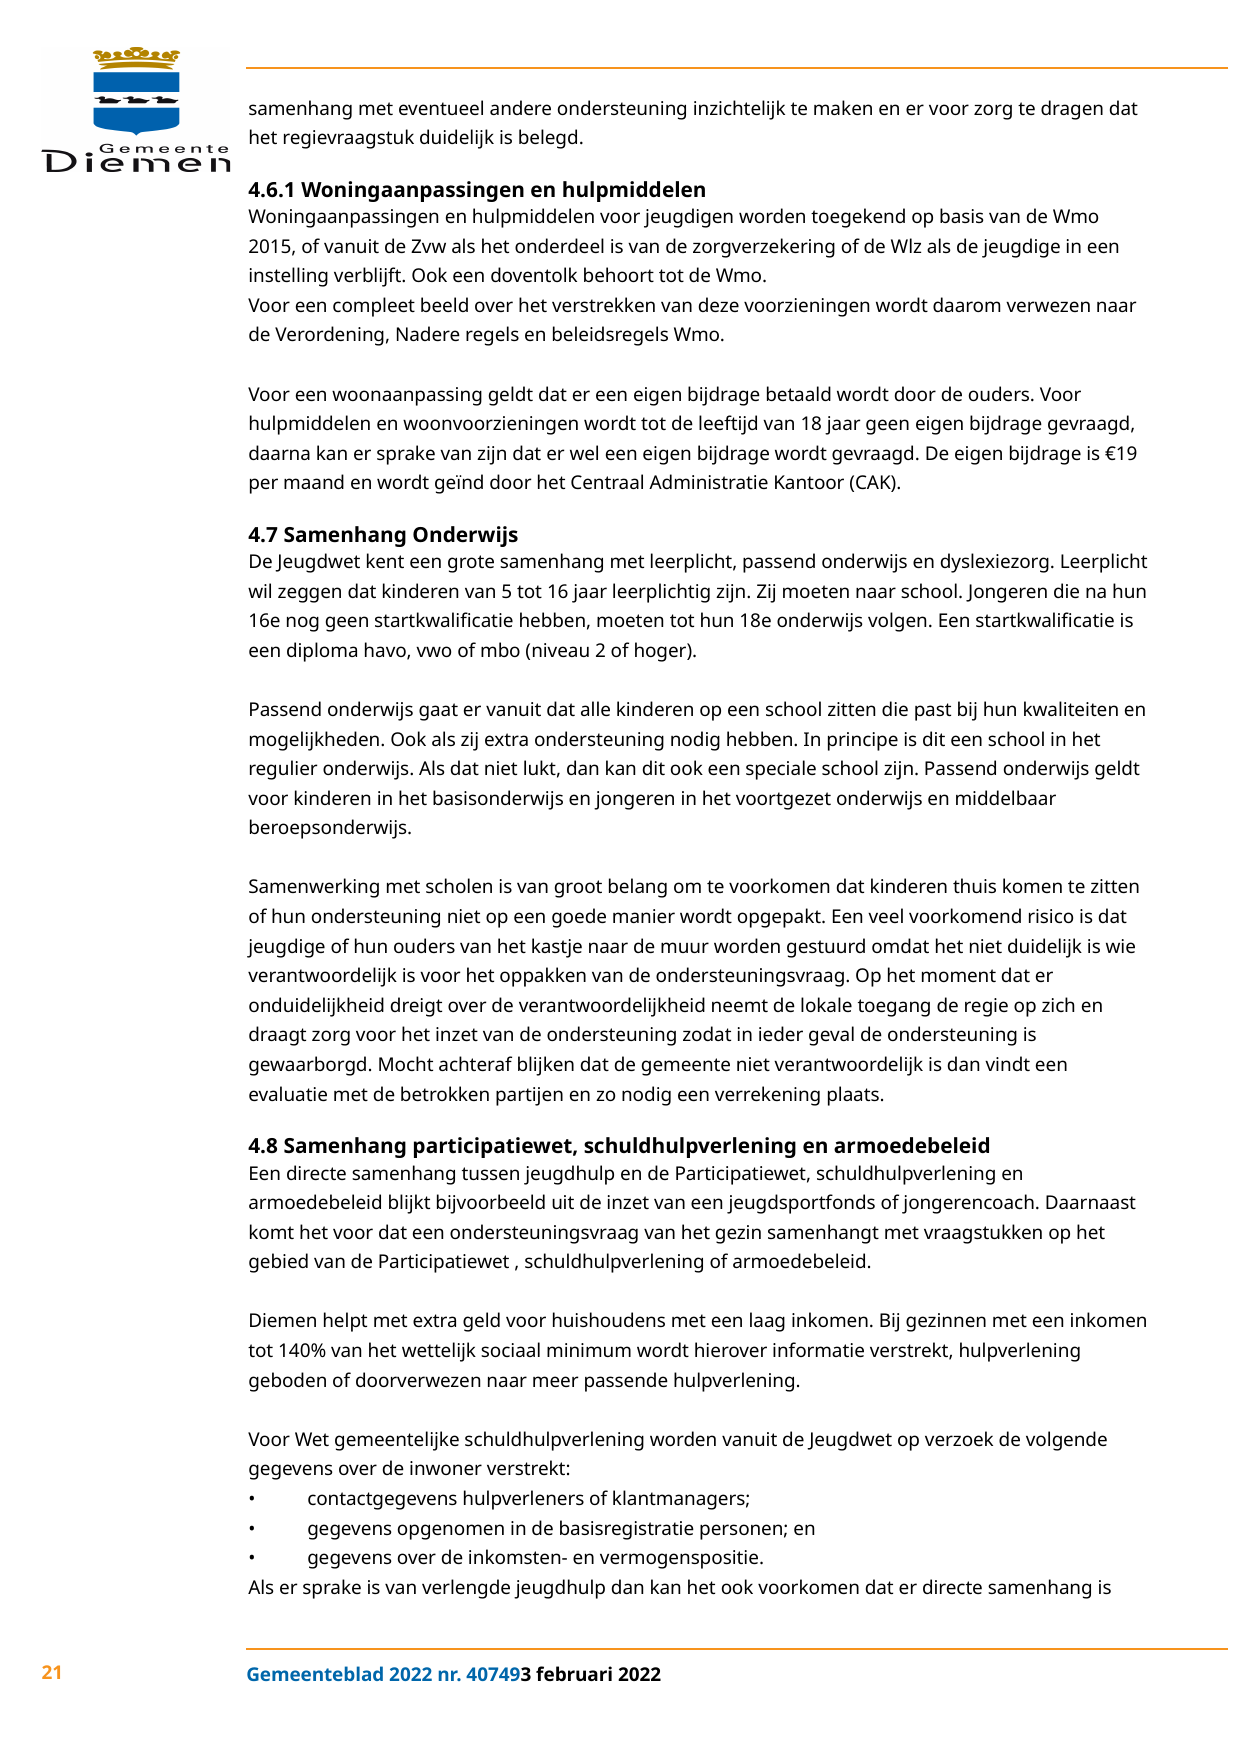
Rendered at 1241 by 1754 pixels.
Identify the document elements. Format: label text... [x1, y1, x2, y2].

text 4.8 Samenhang participatiewet, schuldhulpverlening en armoedebeleid [248, 1131, 1152, 1160]
text Voor een woonaanpassing geldt dat er een eigen bijdrage betaald wordt door de ouders. Voor hulpmiddelen en woonvoorzieningen wordt tot de leeftijd van 18 jaar geen eigen bijdrage gevraagd, daarna kan er sprake van zijn dat er wel een eigen bijdrage wordt gevraagd. De eigen bijdrage is €19 per maand en wordt geïnd door het Centraal Administratie Kantoor (CAK). [248, 381, 1152, 495]
list gegevens opgenomen in de basisregistratie personen; en [248, 1515, 1152, 1540]
text Een directe samenhang tussen jeugdhulp en de Participatiewet, schuldhulpverlening en armoedebeleid blijkt bijvoorbeeld uit de inzet van een jeugdsportfonds of jongerencoach. Daarnaast komt het voor dat een ondersteuningsvraag van het gezin samenhangt met vraagstukken op het gebied van de Participatiewet , schuldhulpverlening of armoedebeleid. [248, 1160, 1152, 1274]
list contactgegevens hulpverleners of klantmanagers; [248, 1485, 1152, 1511]
text 4.7 Samenhang Onderwijs [248, 520, 1152, 548]
text Voor Wet gemeentelijke schuldhulpverlening worden vanuit de Jeugdwet op verzoek de volgende gegevens over de inwoner verstrekt: [248, 1426, 1152, 1481]
picture [41, 47, 231, 172]
text Passend onderwijs gaat er vanuit dat alle kinderen op een school zitten die past bij hun kwaliteiten en mogelijkheden. Ook als zij extra ondersteuning nodig hebben. In principe is dit een school in het regulier onderwijs. Als dat niet lukt, dan kan dit ook een speciale school zijn. Passend onderwijs geldt voor kinderen in het basisonderwijs en jongeren in het voortgezet onderwijs en middelbaar beroepsonderwijs. [248, 696, 1152, 840]
text samenhang met eventueel andere ondersteuning inzichtelijk te maken en er voor zorg te dragen dat het regievraagstuk duidelijk is belegd. [248, 95, 1152, 150]
text Samenwerking met scholen is van groot belang om te voorkomen dat kinderen thuis komen te zitten of hun ondersteuning niet op een goede manier wordt opgepakt. Een veel voorkomend risico is dat jeugdige of hun ouders van het kastje naar de muur worden gestuurd omdat het niet duidelijk is wie verantwoordelijk is voor het oppakken van de ondersteuningsvraag. Op het moment dat er onduidelijkheid dreigt over de verantwoordelijkheid neemt de lokale toegang de regie op zich en draagt zorg voor het inzet van de ondersteuning zodat in ieder geval de ondersteuning is gewaarborgd. Mocht achteraf blijken dat de gemeente niet verantwoordelijk is dan vindt een evaluatie met de betrokken partijen en zo nodig een verrekening plaats. [248, 874, 1152, 1107]
text 4.6.1 Woningaanpassingen en hulpmiddelen [248, 175, 1152, 203]
text Voor een compleet beeld over het verstrekken van deze voorzieningen wordt daarom verwezen naar de Verordening, Nadere regels en beleidsregels Wmo. [248, 292, 1152, 347]
text Diemen helpt met extra geld voor huishoudens met een laag inkomen. Bij gezinnen met een inkomen tot 140% van het wettelijk sociaal minimum wordt hierover informatie verstrekt, hulpverlening geboden of doorverwezen naar meer passende hulpverlening. [248, 1308, 1152, 1392]
list gegevens over de inkomsten- en vermogenspositie. [248, 1544, 1152, 1570]
text Woningaanpassingen en hulpmiddelen voor jeugdigen worden toegekend op basis van de Wmo 2015, of vanuit de Zvw als het onderdeel is van de zorgverzekering of de Wlz als de jeugdige in een instelling verblijft. Ook een doventolk behoort tot de Wmo. [248, 203, 1152, 288]
text De Jeugdwet kent een grote samenhang met leerplicht, passend onderwijs en dyslexiezorg. Leerplicht wil zeggen dat kinderen van 5 tot 16 jaar leerplichtig zijn. Zij moeten naar school. Jongeren die na hun 16e nog geen startkwalificatie hebben, moeten tot hun 18e onderwijs volgen. Een startkwalificatie is een diploma havo, vwo of mbo (niveau 2 of hoger). [248, 548, 1152, 663]
text Als er sprake is van verlengde jeugdhulp dan kan het ook voorkomen dat er directe samenhang is [248, 1574, 1152, 1599]
